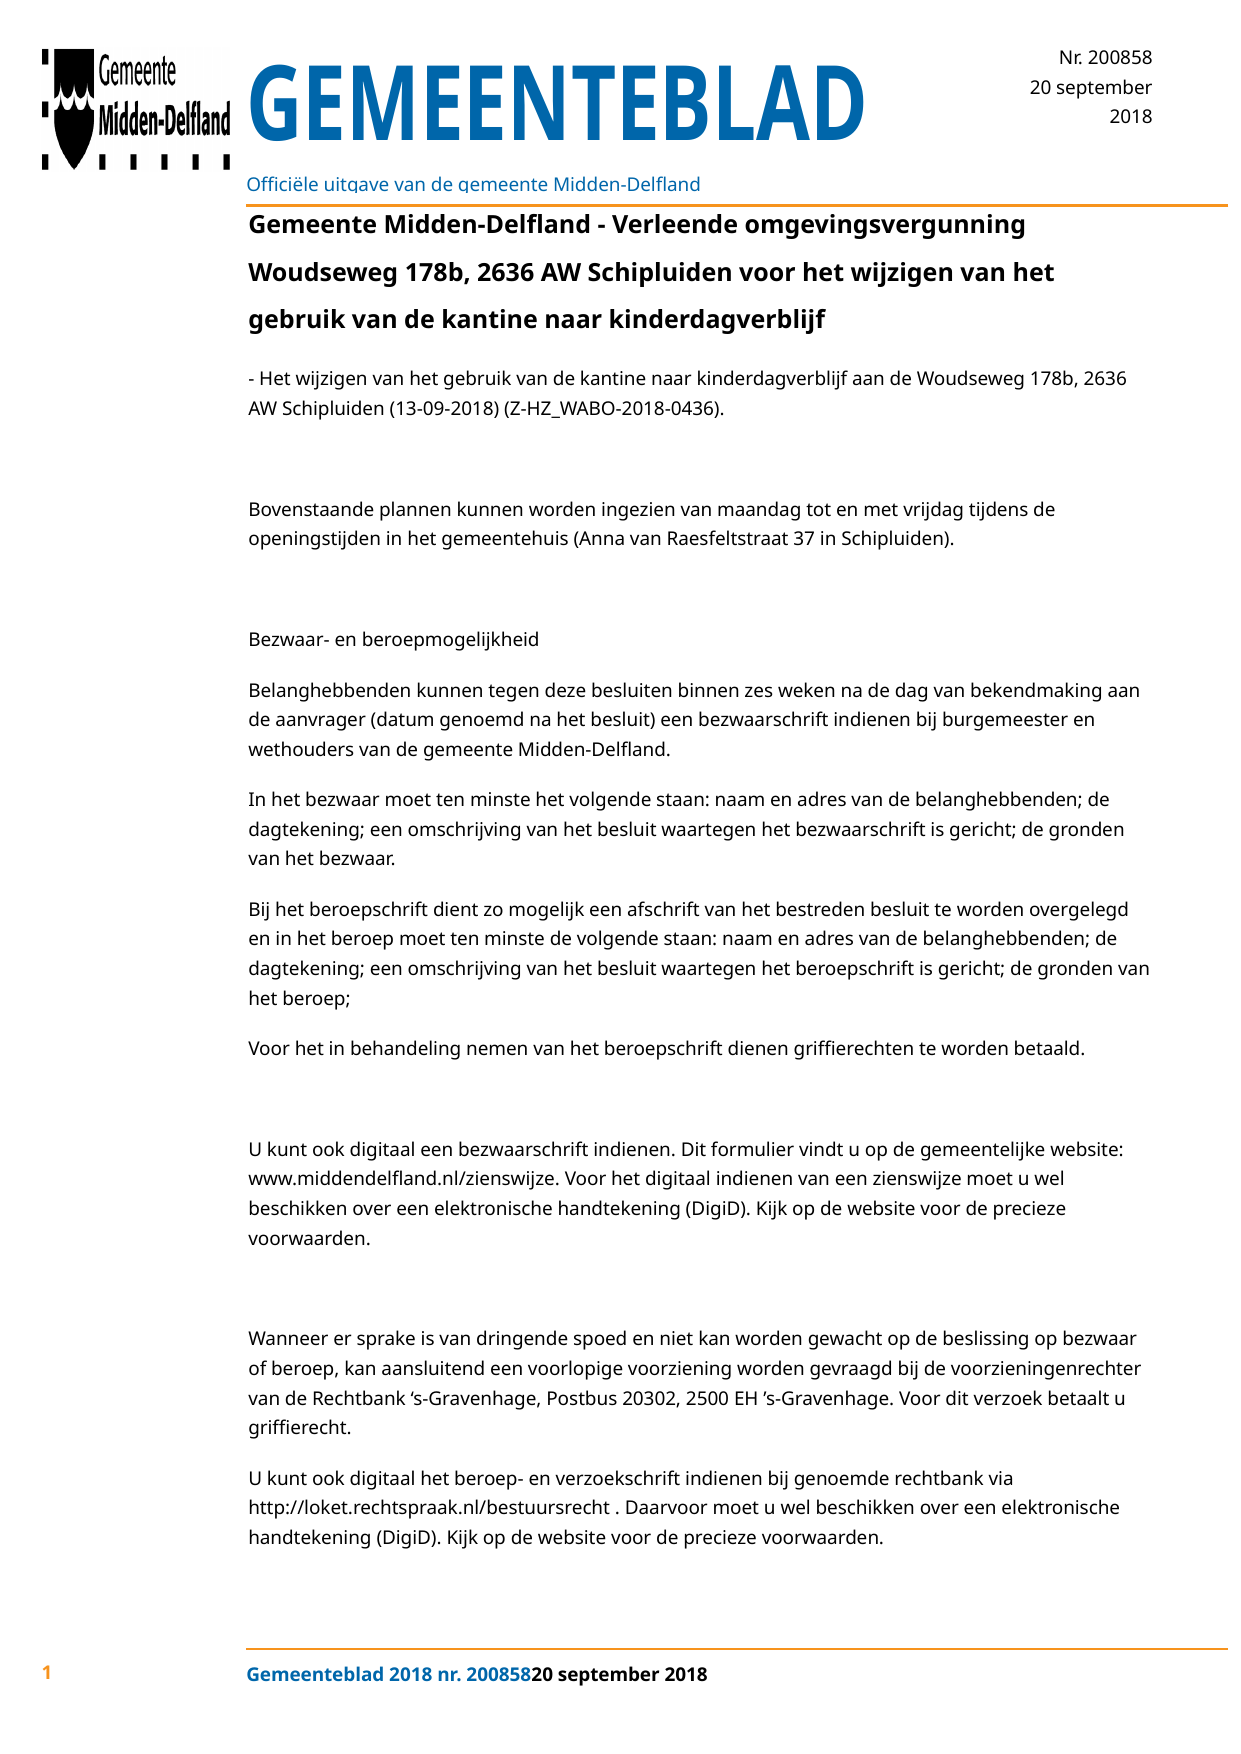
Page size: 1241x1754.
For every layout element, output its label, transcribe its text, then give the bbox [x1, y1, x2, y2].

text - Het wijzigen van het gebruik van de kantine naar kinderdagverblijf aan de Woudseweg 178b, 2636 AW Schipluiden (13-09-2018) (Z-HZ_WABO-2018-0436). [248, 366, 1152, 421]
text U kunt ook digitaal het beroep- en verzoekschrift indienen bij genoemde rechtbank via http://loket.rechtspraak.nl/bestuursrecht . Daarvoor moet u wel beschikken over een elektronische handtekening (DigiD). Kijk op de website voor de precieze voorwaarden. [248, 1465, 1152, 1549]
text Belanghebbenden kunnen tegen deze besluiten binnen zes weken na de dag van bekendmaking aan de aanvrager (datum genoemd na het besluit) een bezwaarschrift indienen bij burgemeester en wethouders van de gemeente Midden-Delfland. [248, 677, 1152, 762]
picture [41, 47, 231, 172]
text Wanneer er sprake is van dringende spoed en niet kan worden gewacht op de beslissing op bezwaar of beroep, kan aansluitend een voorlopige voorziening worden gevraagd bij de voorzieningenrechter van de Rechtbank ‘s-Gravenhage, Postbus 20302, 2500 EH ’s-Gravenhage. Voor dit verzoek betaalt u griffierecht. [248, 1326, 1152, 1440]
text Gemeente Midden-Delfland - Verleende omgevingsvergunning Woudseweg 178b, 2636 AW Schipluiden voor het wijzigen van het gebruik van de kantine naar kinderdagverblijf [248, 207, 1152, 336]
text In het bezwaar moet ten minste het volgende staan: naam en adres van de belanghebbenden; de dagtekening; een omschrijving van het besluit waartegen het bezwaarschrift is gericht; de gronden van het bezwaar. [248, 786, 1152, 871]
text U kunt ook digitaal een bezwaarschrift indienen. Dit formulier vindt u op de gemeentelijke website: www.middendelfland.nl/zienswijze. Voor het digitaal indienen van een zienswijze moet u wel beschikken over een elektronische handtekening (DigiD). Kijk op de website voor de precieze voorwaarden. [248, 1136, 1152, 1250]
text Voor het in behandeling nemen van het beroepschrift dienen griffierechten te worden betaald. [248, 1035, 1152, 1061]
text Bezwaar- en beroepmogelijkheid [248, 626, 1152, 652]
text Bij het beroepschrift dient zo mogelijk een afschrift van het bestreden besluit te worden overgelegd en in het beroep moet ten minste de volgende staan: naam en adres van de belanghebbenden; de dagtekening; een omschrijving van het besluit waartegen het beroepschrift is gericht; de gronden van het beroep; [248, 896, 1152, 1010]
text Bovenstaande plannen kunnen worden ingezien van maandag tot en met vrijdag tijdens de openingstijden in het gemeentehuis (Anna van Raesfeltstraat 37 in Schipluiden). [248, 496, 1152, 551]
